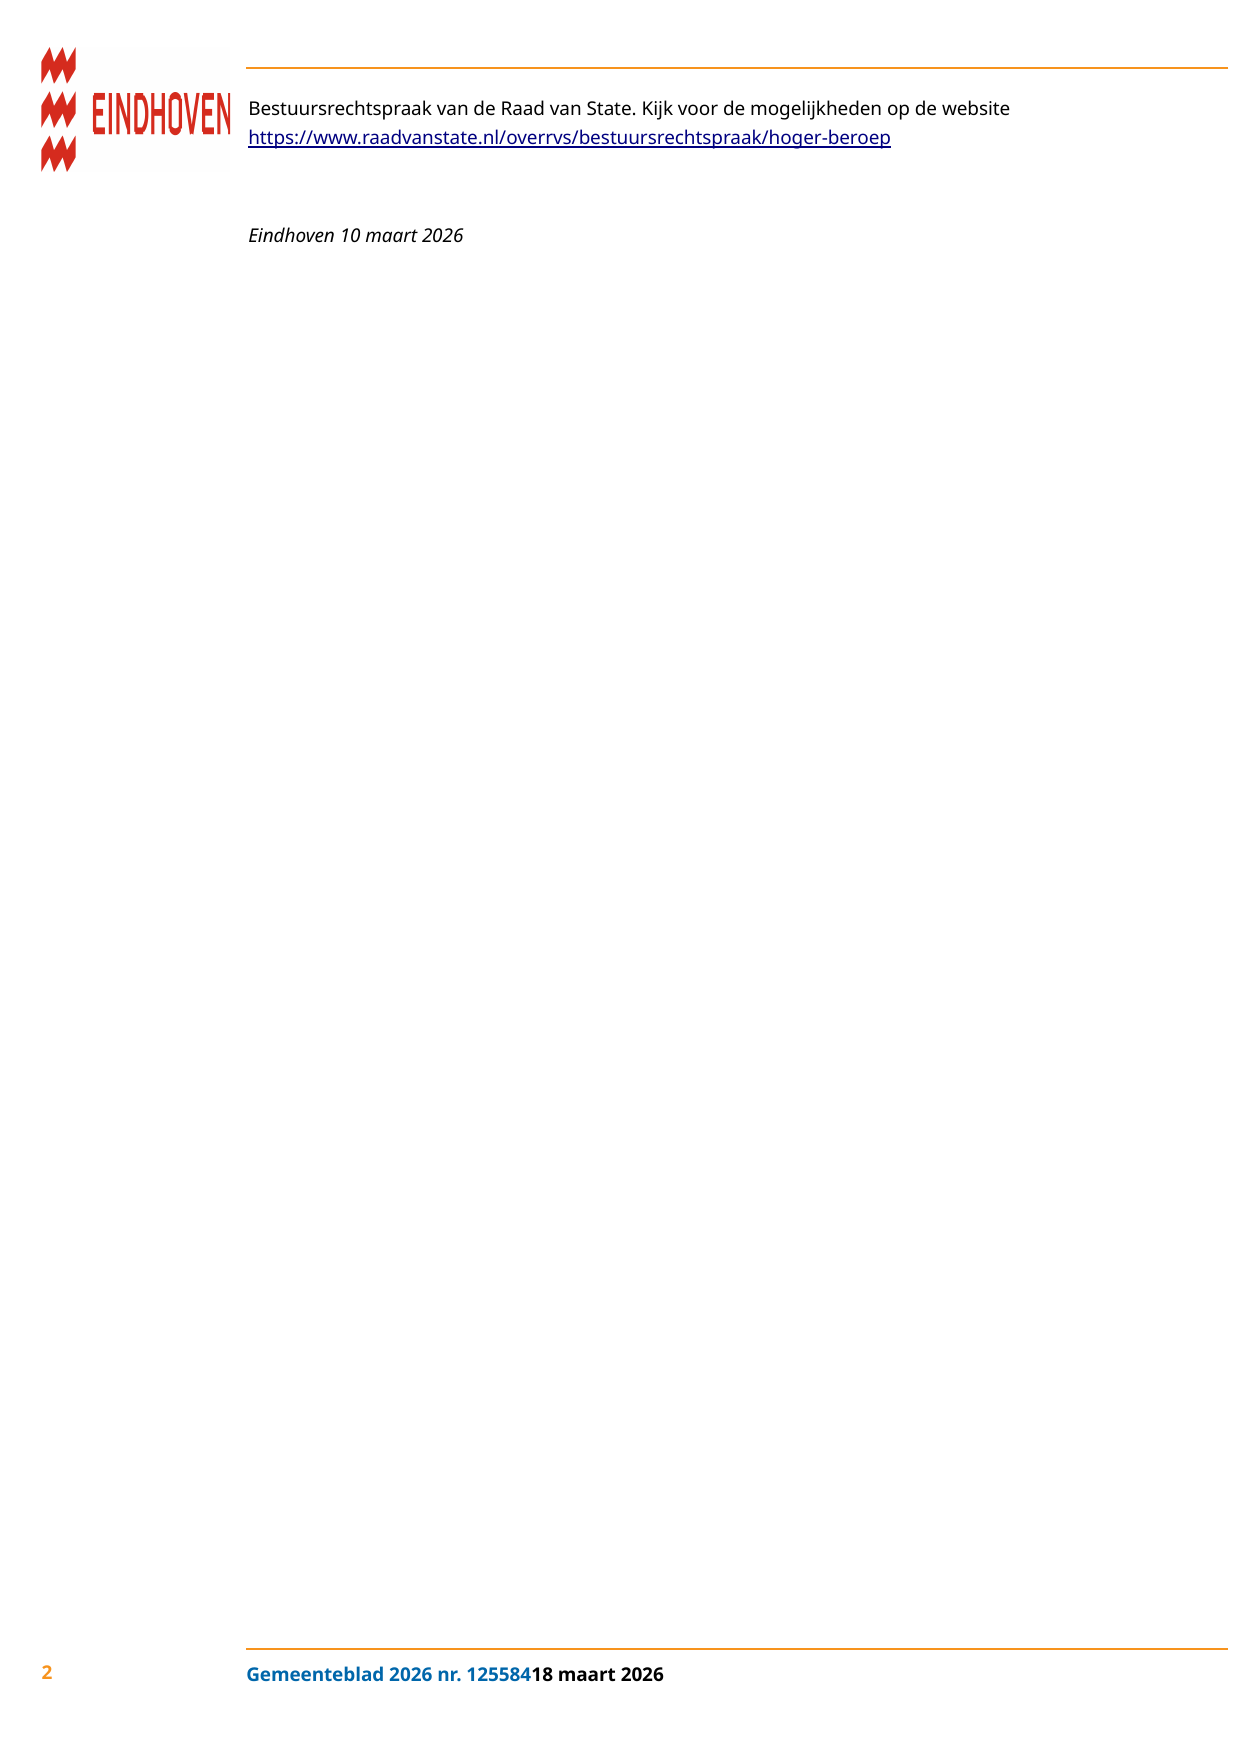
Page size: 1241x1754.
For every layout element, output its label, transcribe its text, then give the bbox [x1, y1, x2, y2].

text Bestuursrechtspraak van de Raad van State. Kijk voor de mogelijkheden op de website https://www.raadvanstate.nl/overrvs/bestuursrechtspraak/hoger-beroep [248, 95, 1152, 150]
picture [41, 47, 231, 172]
text Eindhoven 10 maart 2026 [248, 223, 1152, 248]
